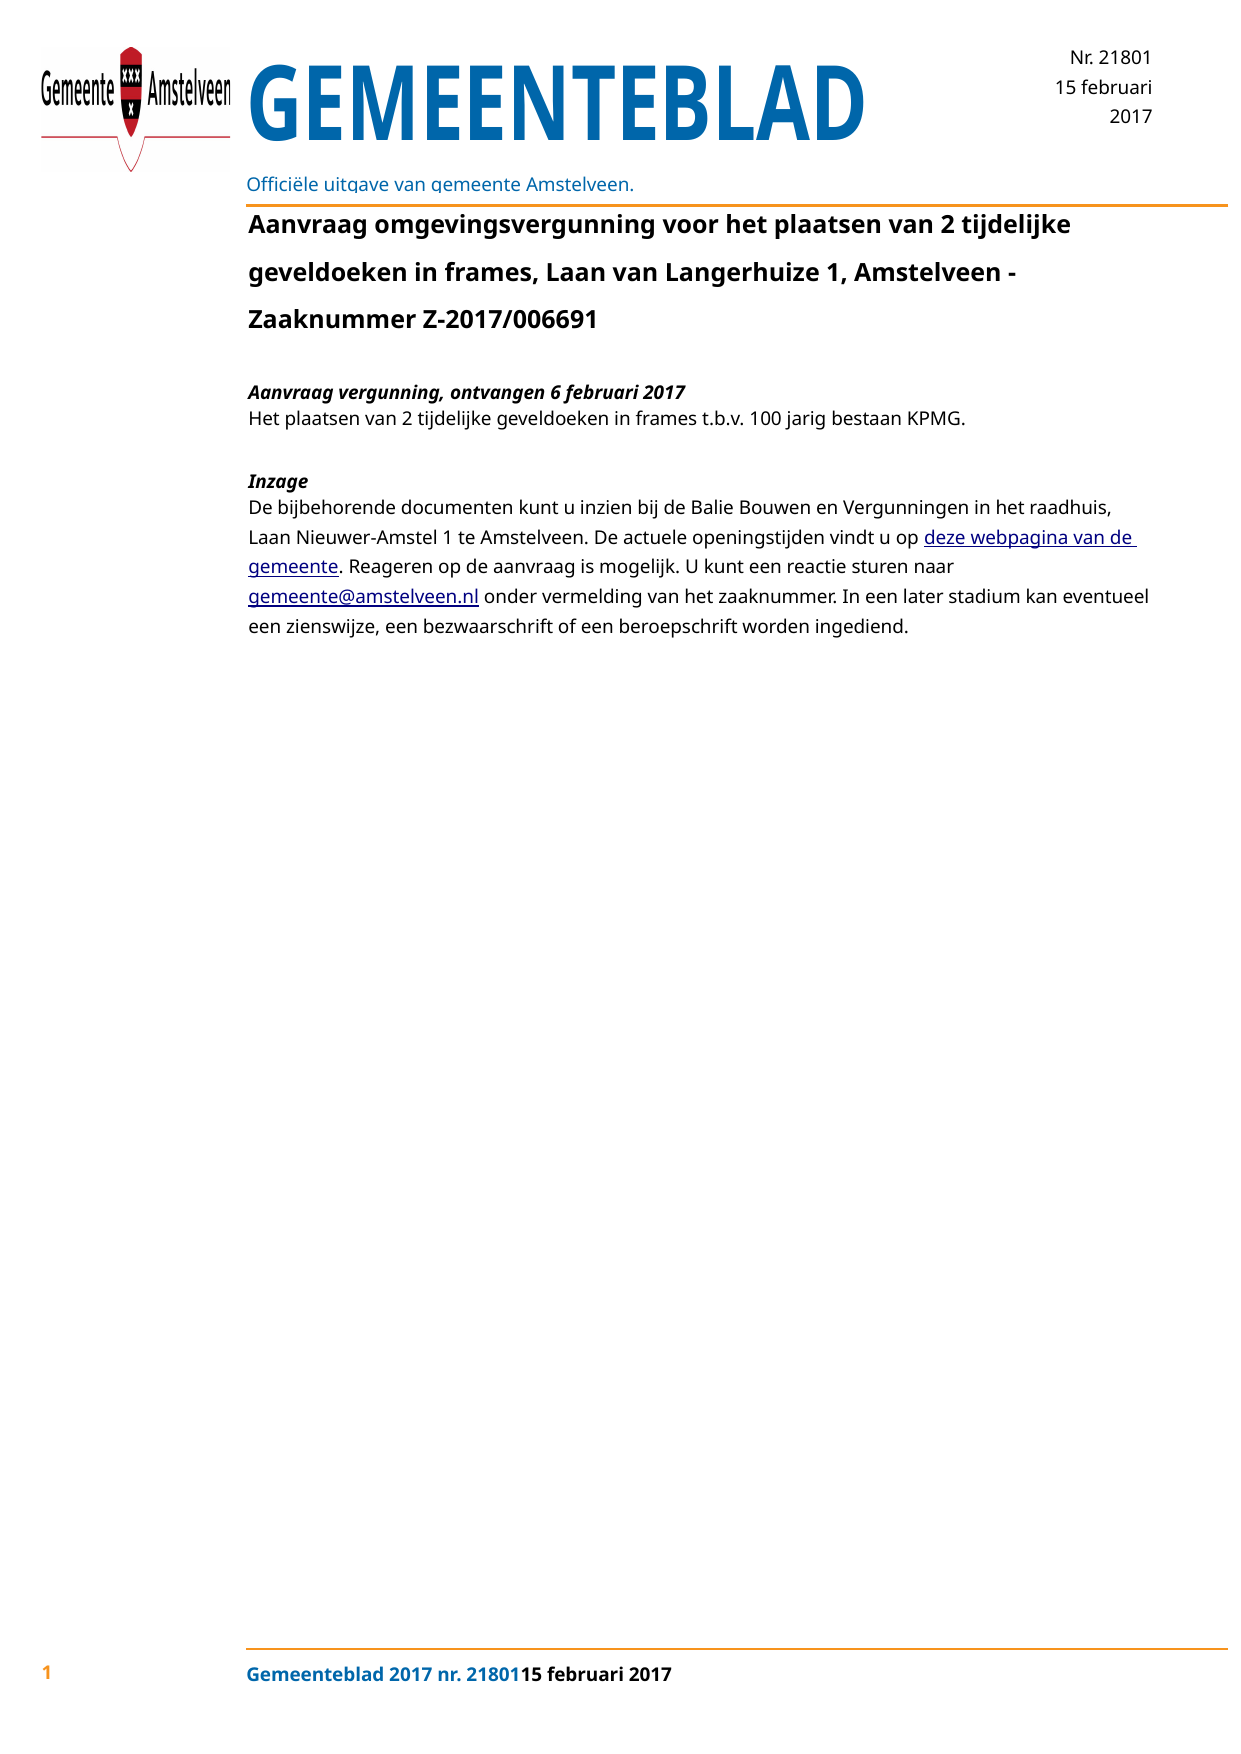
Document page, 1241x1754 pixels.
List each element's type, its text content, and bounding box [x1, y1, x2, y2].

text Aanvraag vergunning, ontvangen 6 februari 2017 [248, 379, 1152, 405]
text Het plaatsen van 2 tijdelijke geveldoeken in frames t.b.v. 100 jarig bestaan KPMG. [248, 405, 1152, 431]
text De bijbehorende documenten kunt u inzien bij de Balie Bouwen en Vergunningen in het raadhuis, Laan Nieuwer-Amstel 1 te Amstelveen. De actuele openingstijden vindt u op deze webpagina van de gemeente. Reageren op de aanvraag is mogelijk. U kunt een reactie sturen naar gemeente@amstelveen.nl onder vermelding van het zaaknummer. In een later stadium kan eventueel een zienswijze, een bezwaarschrift of een beroepschrift worden ingediend. [248, 494, 1152, 638]
picture [41, 47, 231, 172]
text Inzage [248, 469, 1152, 494]
text Aanvraag omgevingsvergunning voor het plaatsen van 2 tijdelijke geveldoeken in frames, Laan van Langerhuize 1, Amstelveen - Zaaknummer Z-2017/006691 [248, 207, 1152, 336]
